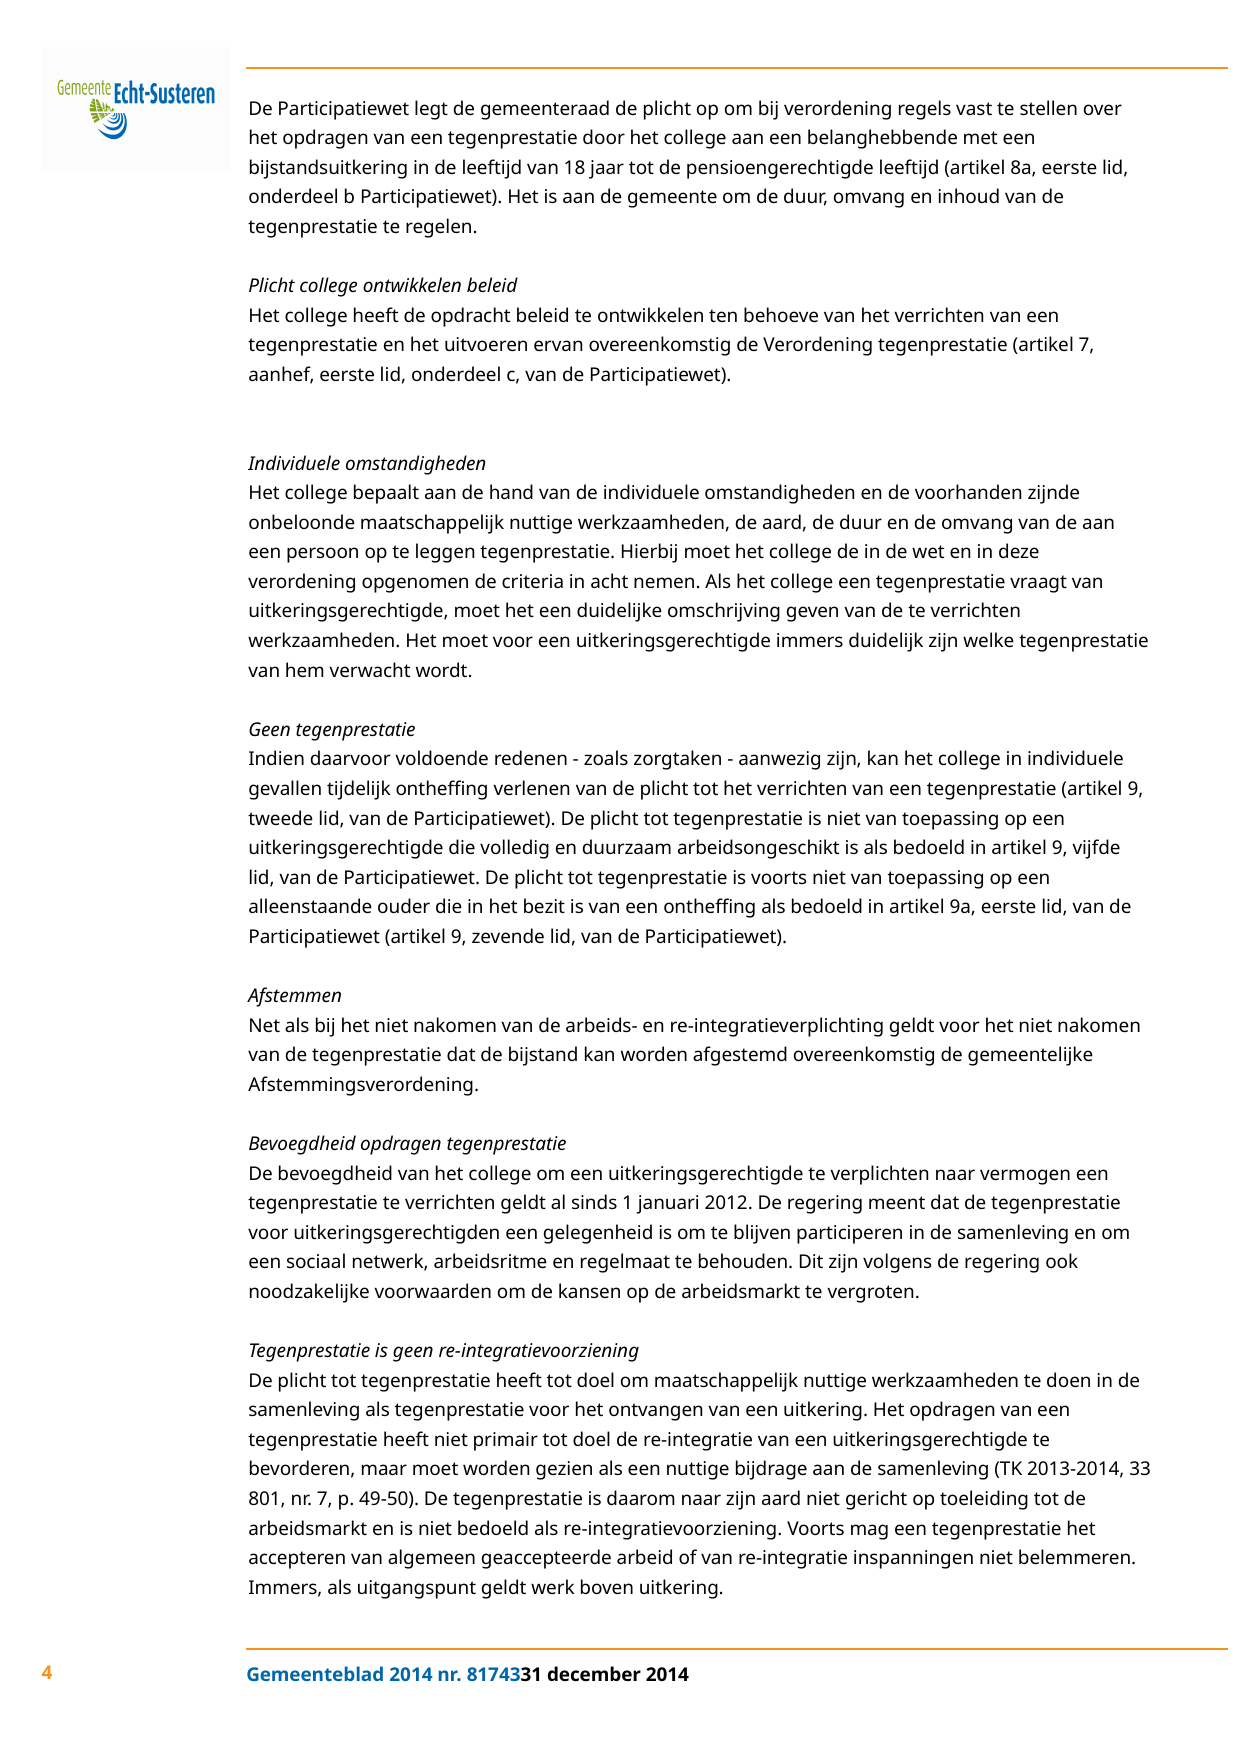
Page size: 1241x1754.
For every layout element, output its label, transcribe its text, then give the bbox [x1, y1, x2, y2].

text Bevoegdheid opdragen tegenprestatie [248, 1130, 1152, 1156]
text Afstemmen [248, 982, 1152, 1008]
text Individuele omstandigheden [248, 450, 1152, 476]
text De Participatiewet legt de gemeenteraad de plicht op om bij verordening regels vast te stellen over het opdragen van een tegenprestatie door het college aan een belanghebbende met een bijstandsuitkering in de leeftijd van 18 jaar tot de pensioengerechtigde leeftijd (artikel 8a, eerste lid, onderdeel b Participatiewet). Het is aan de gemeente om de duur, omvang en inhoud van de tegenprestatie te regelen. [248, 95, 1152, 239]
text Plicht college ontwikkelen beleid [248, 272, 1152, 298]
text De plicht tot tegenprestatie heeft tot doel om maatschappelijk nuttige werkzaamheden te doen in de samenleving als tegenprestatie voor het ontvangen van een uitkering. Het opdragen van een tegenprestatie heeft niet primair tot doel de re-integratie van een uitkeringsgerechtigde te bevorderen, maar moet worden gezien als een nuttige bijdrage aan de samenleving (TK 2013-2014, 33 801, nr. 7, p. 49-50). De tegenprestatie is daarom naar zijn aard niet gericht op toeleiding tot de arbeidsmarkt en is niet bedoeld als re-integratievoorziening. Voorts mag een tegenprestatie het accepteren van algemeen geaccepteerde arbeid of van re-integratie inspanningen niet belemmeren. Immers, als uitgangspunt geldt werk boven uitkering. [248, 1367, 1152, 1600]
text Net als bij het niet nakomen van de arbeids- en re-integratieverplichting geldt voor het niet nakomen van de tegenprestatie dat de bijstand kan worden afgestemd overeenkomstig de gemeentelijke Afstemmingsverordening. [248, 1012, 1152, 1097]
text Het college bepaalt aan de hand van de individuele omstandigheden en de voorhanden zijnde onbeloonde maatschappelijk nuttige werkzaamheden, de aard, de duur en de omvang van de aan een persoon op te leggen tegenprestatie. Hierbij moet het college de in de wet en in deze verordening opgenomen de criteria in acht nemen. Als het college een tegenprestatie vraagt van uitkeringsgerechtigde, moet het een duidelijke omschrijving geven van de te verrichten werkzaamheden. Het moet voor een uitkeringsgerechtigde immers duidelijk zijn welke tegenprestatie van hem verwacht wordt. [248, 479, 1152, 683]
text Indien daarvoor voldoende redenen - zoals zorgtaken - aanwezig zijn, kan het college in individuele gevallen tijdelijk ontheffing verlenen van de plicht tot het verrichten van een tegenprestatie (artikel 9, tweede lid, van de Participatiewet). De plicht tot tegenprestatie is niet van toepassing op een uitkeringsgerechtigde die volledig en duurzaam arbeidsongeschikt is als bedoeld in artikel 9, vijfde lid, van de Participatiewet. De plicht tot tegenprestatie is voorts niet van toepassing op een alleenstaande ouder die in het bezit is van een ontheffing als bedoeld in artikel 9a, eerste lid, van de Participatiewet (artikel 9, zevende lid, van de Participatiewet). [248, 746, 1152, 949]
text Het college heeft de opdracht beleid te ontwikkelen ten behoeve van het verrichten van een tegenprestatie en het uitvoeren ervan overeenkomstig de Verordening tegenprestatie (artikel 7, aanhef, eerste lid, onderdeel c, van de Participatiewet). [248, 302, 1152, 387]
picture [41, 47, 231, 172]
text Tegenprestatie is geen re-integratievoorziening [248, 1337, 1152, 1363]
text De bevoegdheid van het college om een uitkeringsgerechtigde te verplichten naar vermogen een tegenprestatie te verrichten geldt al sinds 1 januari 2012. De regering meent dat de tegenprestatie voor uitkeringsgerechtigden een gelegenheid is om te blijven participeren in de samenleving en om een sociaal netwerk, arbeidsritme en regelmaat te behouden. Dit zijn volgens de regering ook noodzakelijke voorwaarden om de kansen op de arbeidsmarkt te vergroten. [248, 1160, 1152, 1304]
text Geen tegenprestatie [248, 716, 1152, 742]
